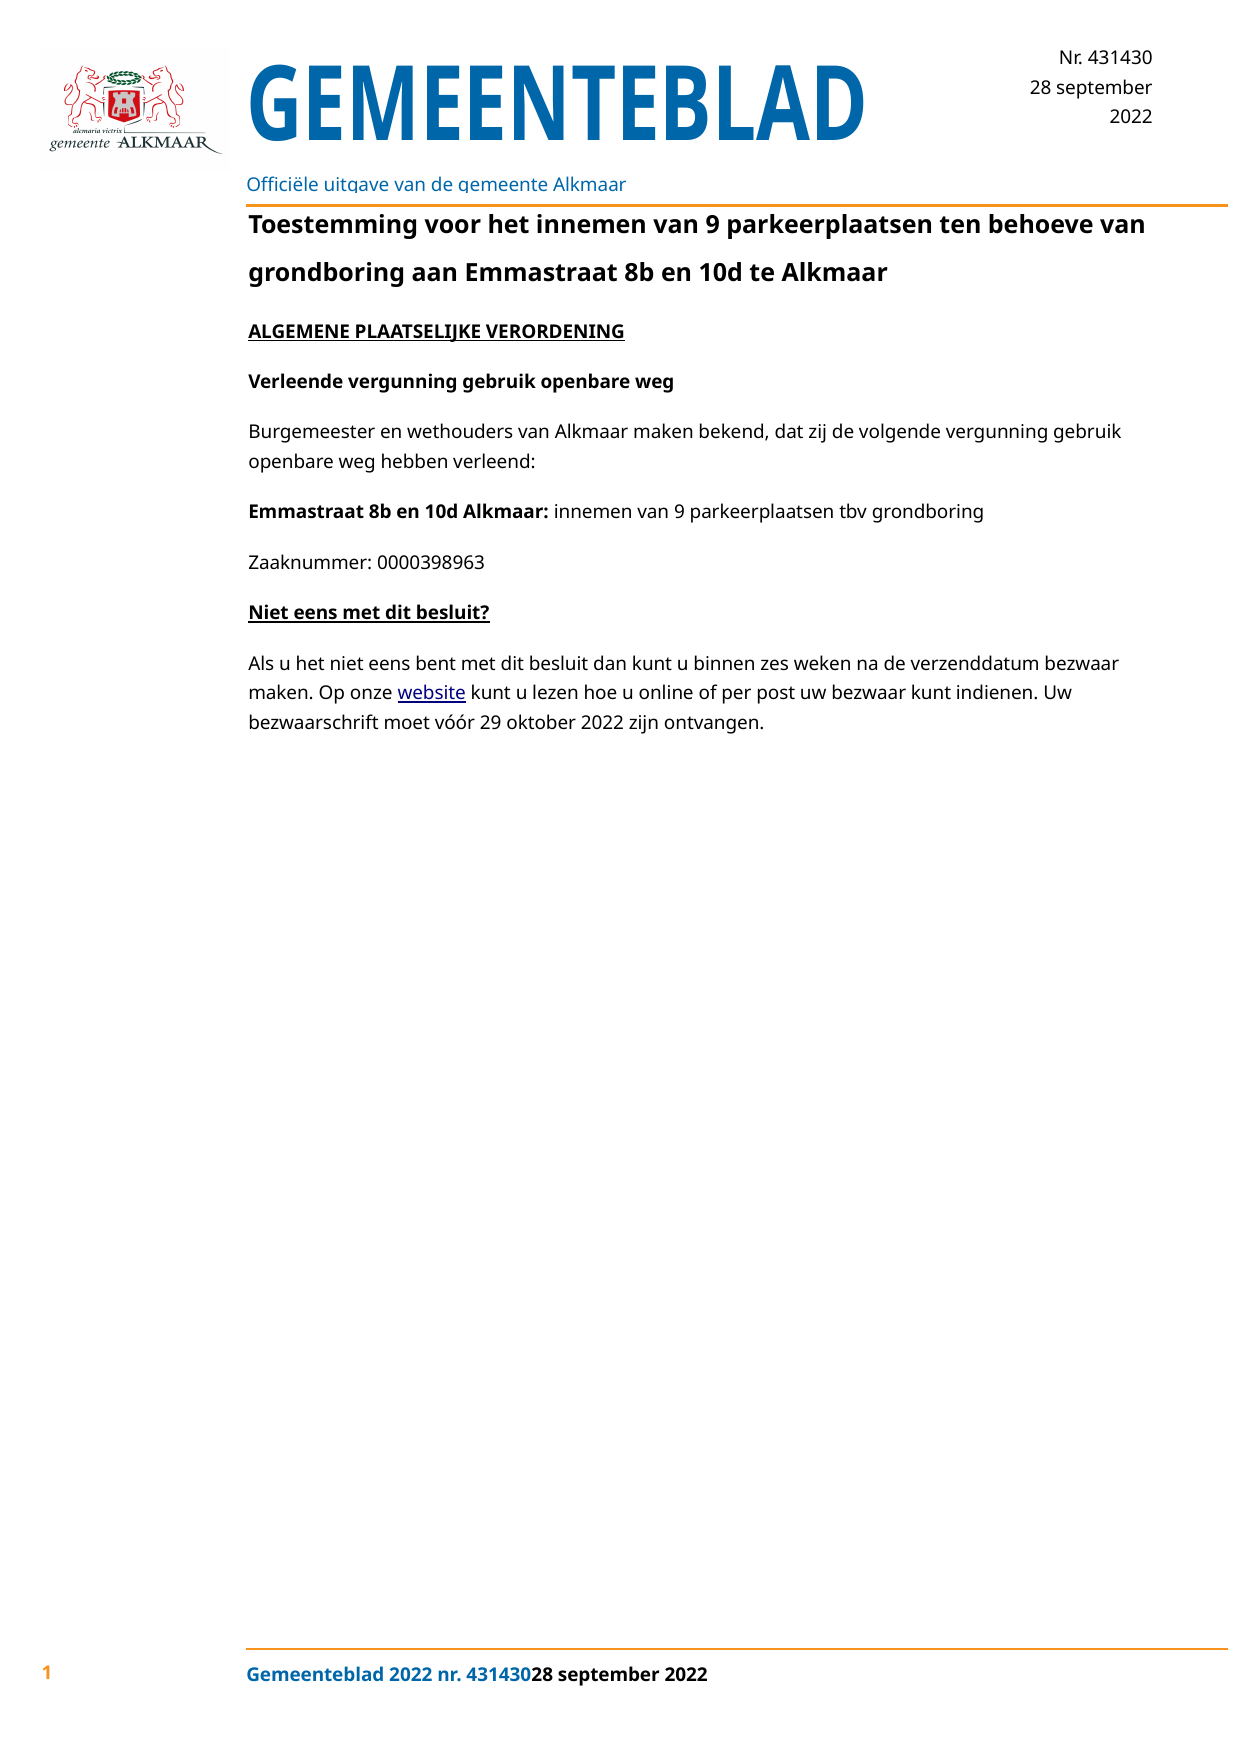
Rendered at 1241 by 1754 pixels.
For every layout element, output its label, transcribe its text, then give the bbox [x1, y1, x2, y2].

text Zaaknummer: 0000398963 [248, 549, 1152, 575]
text Niet eens met dit besluit? [248, 599, 1152, 625]
text Verleende vergunning gebruik openbare weg [248, 368, 1152, 394]
text ALGEMENE PLAATSELIJKE VERORDENING [248, 318, 1152, 344]
text Toestemming voor het innemen van 9 parkeerplaatsen ten behoeve van grondboring aan Emmastraat 8b en 10d te Alkmaar [248, 207, 1152, 288]
text Burgemeester en wethouders van Alkmaar maken bekend, dat zij de volgende vergunning gebruik openbare weg hebben verleend: [248, 419, 1152, 474]
text Emmastraat 8b en 10d Alkmaar: innemen van 9 parkeerplaatsen tbv grondboring [248, 499, 1152, 524]
picture [41, 47, 231, 172]
text Als u het niet eens bent met dit besluit dan kunt u binnen zes weken na de verzenddatum bezwaar maken. Op onze website kunt u lezen hoe u online of per post uw bezwaar kunt indienen. Uw bezwaarschrift moet vóór 29 oktober 2022 zijn ontvangen. [248, 650, 1152, 735]
